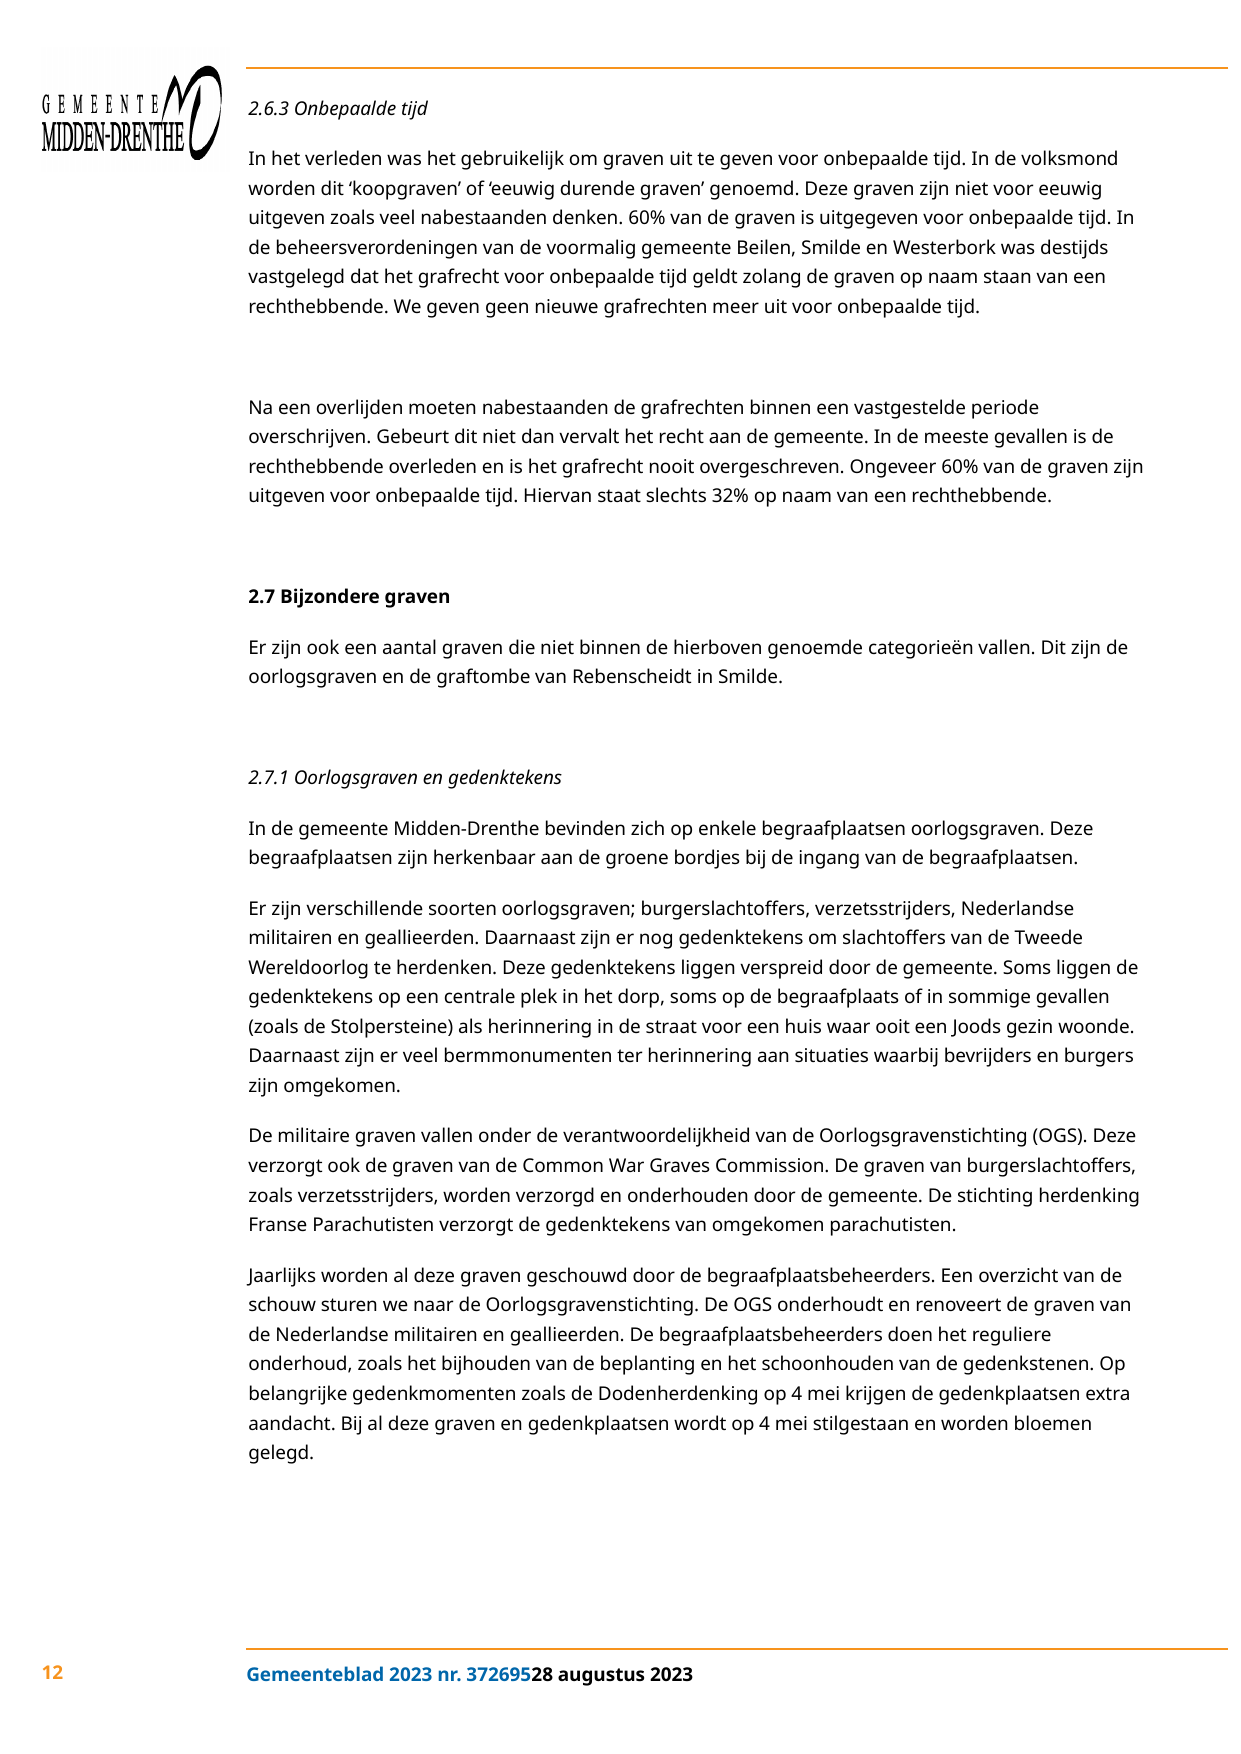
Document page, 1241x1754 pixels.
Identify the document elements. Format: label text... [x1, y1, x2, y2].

text Jaarlijks worden al deze graven geschouwd door de begraafplaatsbeheerders. Een overzicht van de schouw sturen we naar de Oorlogsgravenstichting. De OGS onderhoudt en renoveert de graven van de Nederlandse militairen en geallieerden. De begraafplaatsbeheerders doen het reguliere onderhoud, zoals het bijhouden van de beplanting en het schoonhouden van de gedenkstenen. Op belangrijke gedenkmomenten zoals de Dodenherdenking op 4 mei krijgen de gedenkplaatsen extra aandacht. Bij al deze graven en gedenkplaatsen wordt op 4 mei stilgestaan en worden bloemen gelegd. [248, 1262, 1152, 1465]
text Er zijn ook een aantal graven die niet binnen de hierboven genoemde categorieën vallen. Dit zijn de oorlogsgraven en de graftombe van Rebenscheidt in Smilde. [248, 634, 1152, 689]
picture [41, 47, 231, 172]
text Er zijn verschillende soorten oorlogsgraven; burgerslachtoffers, verzetsstrijders, Nederlandse militairen en geallieerden. Daarnaast zijn er nog gedenktekens om slachtoffers van de Tweede Wereldoorlog te herdenken. Deze gedenktekens liggen verspreid door de gemeente. Soms liggen de gedenktekens op een centrale plek in het dorp, soms op de begraafplaats of in sommige gevallen (zoals de Stolpersteine) als herinnering in de straat voor een huis waar ooit een Joods gezin woonde. Daarnaast zijn er veel bermmonumenten ter herinnering aan situaties waarbij bevrijders en burgers zijn omgekomen. [248, 895, 1152, 1098]
text 2.7.1 Oorlogsgraven en gedenktekens [248, 764, 1152, 790]
text In de gemeente Midden-Drenthe bevinden zich op enkele begraafplaatsen oorlogsgraven. Deze begraafplaatsen zijn herkenbaar aan de groene bordjes bij de ingang van de begraafplaatsen. [248, 815, 1152, 870]
text De militaire graven vallen onder de verantwoordelijkheid van de Oorlogsgravenstichting (OGS). Deze verzorgt ook de graven van de Common War Graves Commission. De graven van burgerslachtoffers, zoals verzetsstrijders, worden verzorgd en onderhouden door de gemeente. De stichting herdenking Franse Parachutisten verzorgt de gedenktekens van omgekomen parachutisten. [248, 1123, 1152, 1237]
text 2.6.3 Onbepaalde tijd [248, 95, 1152, 121]
text In het verleden was het gebruikelijk om graven uit te geven voor onbepaalde tijd. In de volksmond worden dit ‘koopgraven’ of ‘eeuwig durende graven’ genoemd. Deze graven zijn niet voor eeuwig uitgeven zoals veel nabestaanden denken. 60% van de graven is uitgegeven voor onbepaalde tijd. In de beheersverordeningen van de voormalig gemeente Beilen, Smilde en Westerbork was destijds vastgelegd dat het grafrecht voor onbepaalde tijd geldt zolang de graven op naam staan van een rechthebbende. We geven geen nieuwe grafrechten meer uit voor onbepaalde tijd. [248, 145, 1152, 319]
text 2.7 Bijzondere graven [248, 583, 1152, 609]
text Na een overlijden moeten nabestaanden de grafrechten binnen een vastgestelde periode overschrijven. Gebeurt dit niet dan vervalt het recht aan de gemeente. In de meeste gevallen is de rechthebbende overleden en is het grafrecht nooit overgeschreven. Ongeveer 60% van de graven zijn uitgeven voor onbepaalde tijd. Hiervan staat slechts 32% op naam van een rechthebbende. [248, 394, 1152, 508]
